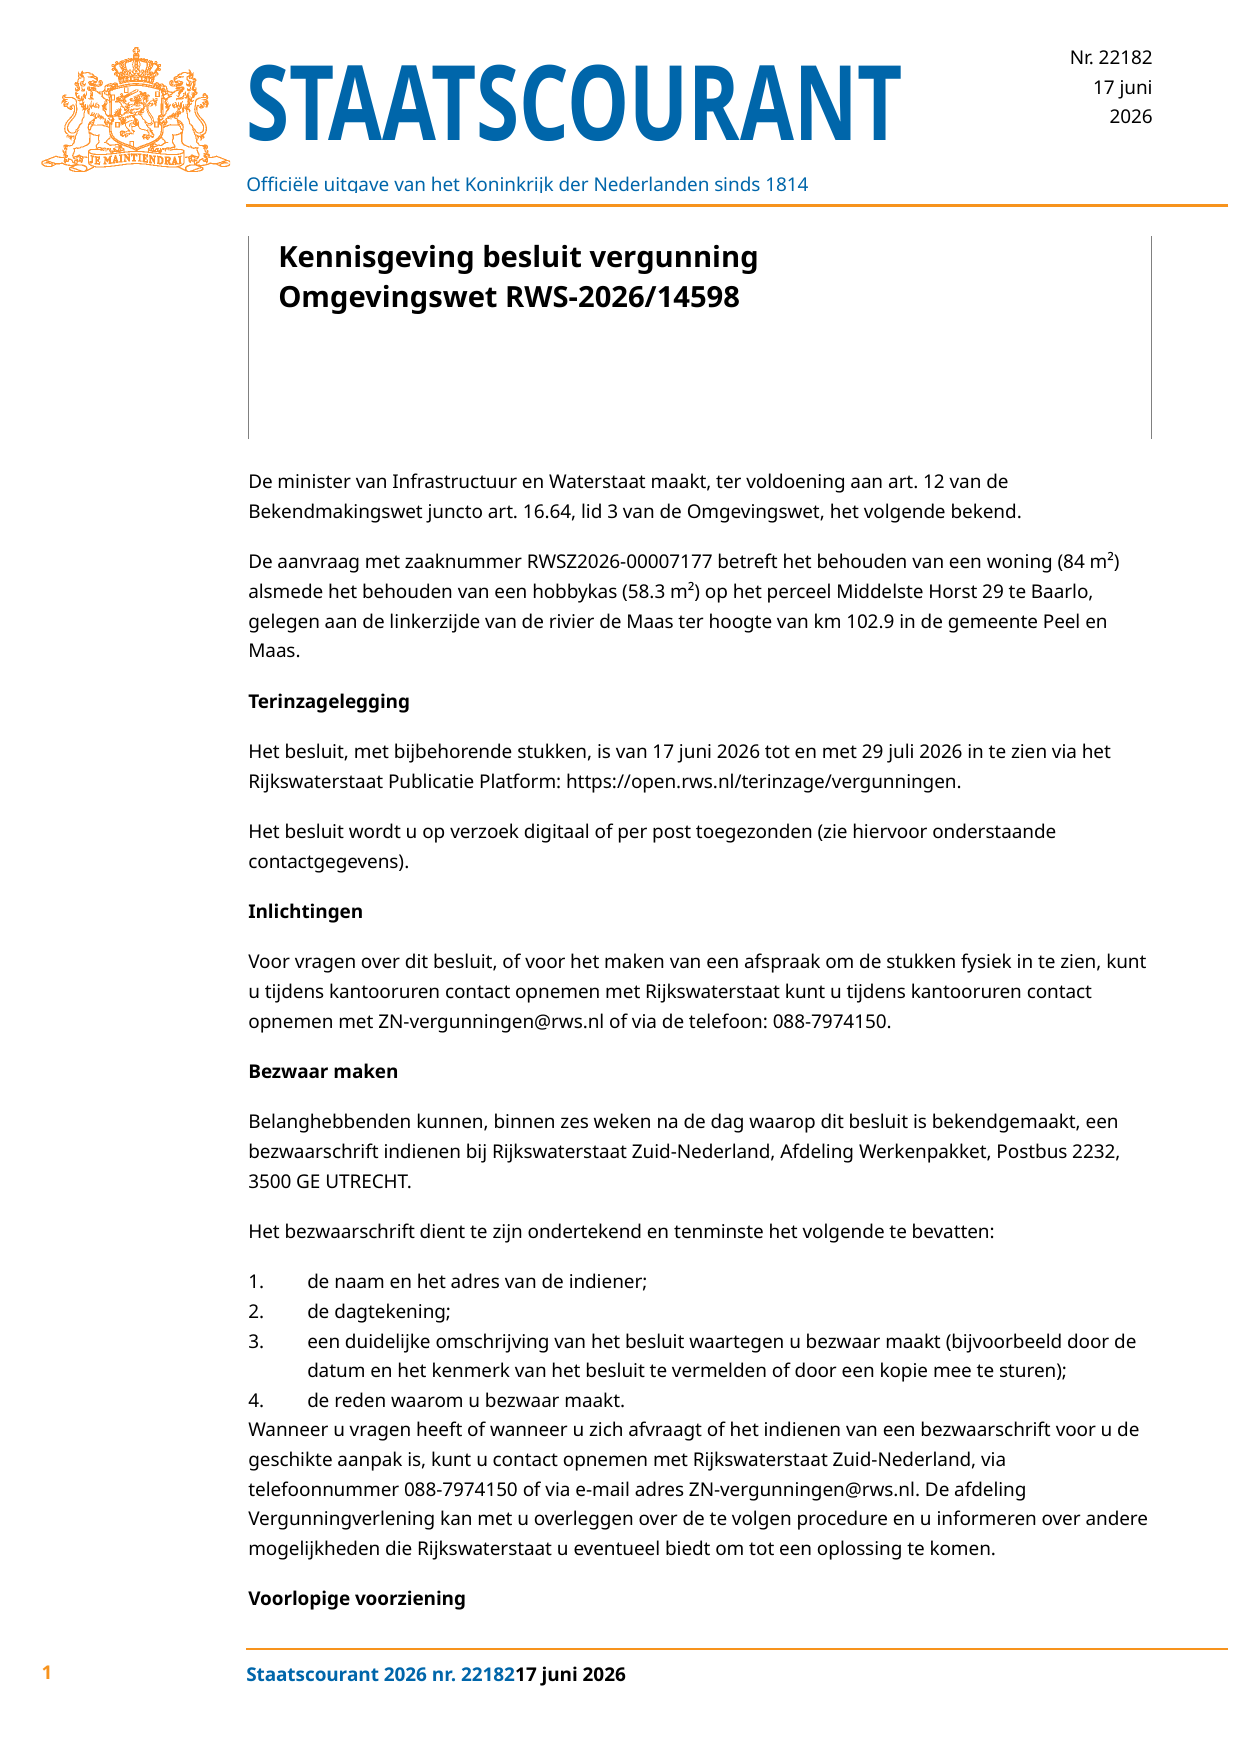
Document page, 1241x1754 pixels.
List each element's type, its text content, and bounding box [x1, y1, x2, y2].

text Belanghebbenden kunnen, binnen zes weken na de dag waarop dit besluit is bekendgemaakt, een bezwaarschrift indienen bij Rijkswaterstaat Zuid-Nederland, Afdeling Werkenpakket, Postbus 2232, 3500 GE UTRECHT. [248, 1109, 1152, 1193]
text De minister van Infrastructuur en Waterstaat maakt, ter voldoening aan art. 12 van de Bekendmakingswet juncto art. 16.64, lid 3 van de Omgevingswet, het volgende bekend. [248, 469, 1152, 524]
text Terinzagelegging [248, 688, 1152, 713]
table_header [1090, 236, 1151, 413]
text Het besluit wordt u op verzoek digitaal of per post toegezonden (zie hiervoor onderstaande contactgegevens). [248, 818, 1152, 873]
text Voor vragen over dit besluit, of voor het maken van een afspraak om de stukken fysiek in te zien, kunt u tijdens kantooruren contact opnemen met Rijkswaterstaat kunt u tijdens kantooruren contact opnemen met ZN-vergunningen@rws.nl of via de telefoon: 088-7974150. [248, 949, 1152, 1033]
list de reden waarom u bezwaar maakt. [248, 1387, 1152, 1413]
text Inlichtingen [248, 898, 1152, 924]
text Het besluit, met bijbehorende stukken, is van 17 juni 2026 tot en met 29 juli 2026 in te zien via het Rijkswaterstaat Publicatie Platform: https://open.rws.nl/terinzage/vergunningen. [248, 738, 1152, 793]
text Het bezwaarschrift dient te zijn ondertekend en tenminste het volgende te bevatten: [248, 1218, 1152, 1244]
list de naam en het adres van de indiener; [248, 1269, 1152, 1294]
text Bezwaar maken [248, 1058, 1152, 1084]
table_header Kennisgeving besluit vergunning Omgevingswet RWS-2026/14598 [249, 236, 850, 439]
text De aanvraag met zaaknummer RWSZ2026-00007177 betreft het behouden van een woning (84 m²) alsmede het behouden van een hobbykas (58.3 m²) op het perceel Middelste Horst 29 te Baarlo, gelegen aan de linkerzijde van de rivier de Maas ter hoogte van km 102.9 in de gemeente Peel en Maas. [248, 549, 1152, 663]
list de dagtekening; [248, 1298, 1152, 1324]
picture [912, 236, 1090, 414]
text Voorlopige voorziening [248, 1585, 1152, 1611]
table_header [850, 236, 912, 413]
table_header [850, 414, 1151, 439]
list een duidelijke omschrijving van het besluit waartegen u bezwaar maakt (bijvoorbeeld door de datum en het kenmerk van het besluit te vermelden of door een kopie mee te sturen); [248, 1328, 1152, 1383]
text Wanneer u vragen heeft of wanneer u zich afvraagt of het indienen van een bezwaarschrift voor u de geschikte aanpak is, kunt u contact opnemen met Rijkswaterstaat Zuid-Nederland, via telefoonnummer 088-7974150 of via e-mail adres ZN-vergunningen@rws.nl. De afdeling Vergunningverlening kan met u overleggen over de te volgen procedure en u informeren over andere mogelijkheden die Rijkswaterstaat u eventueel biedt om tot een oplossing te komen. [248, 1417, 1152, 1561]
picture [41, 47, 231, 172]
